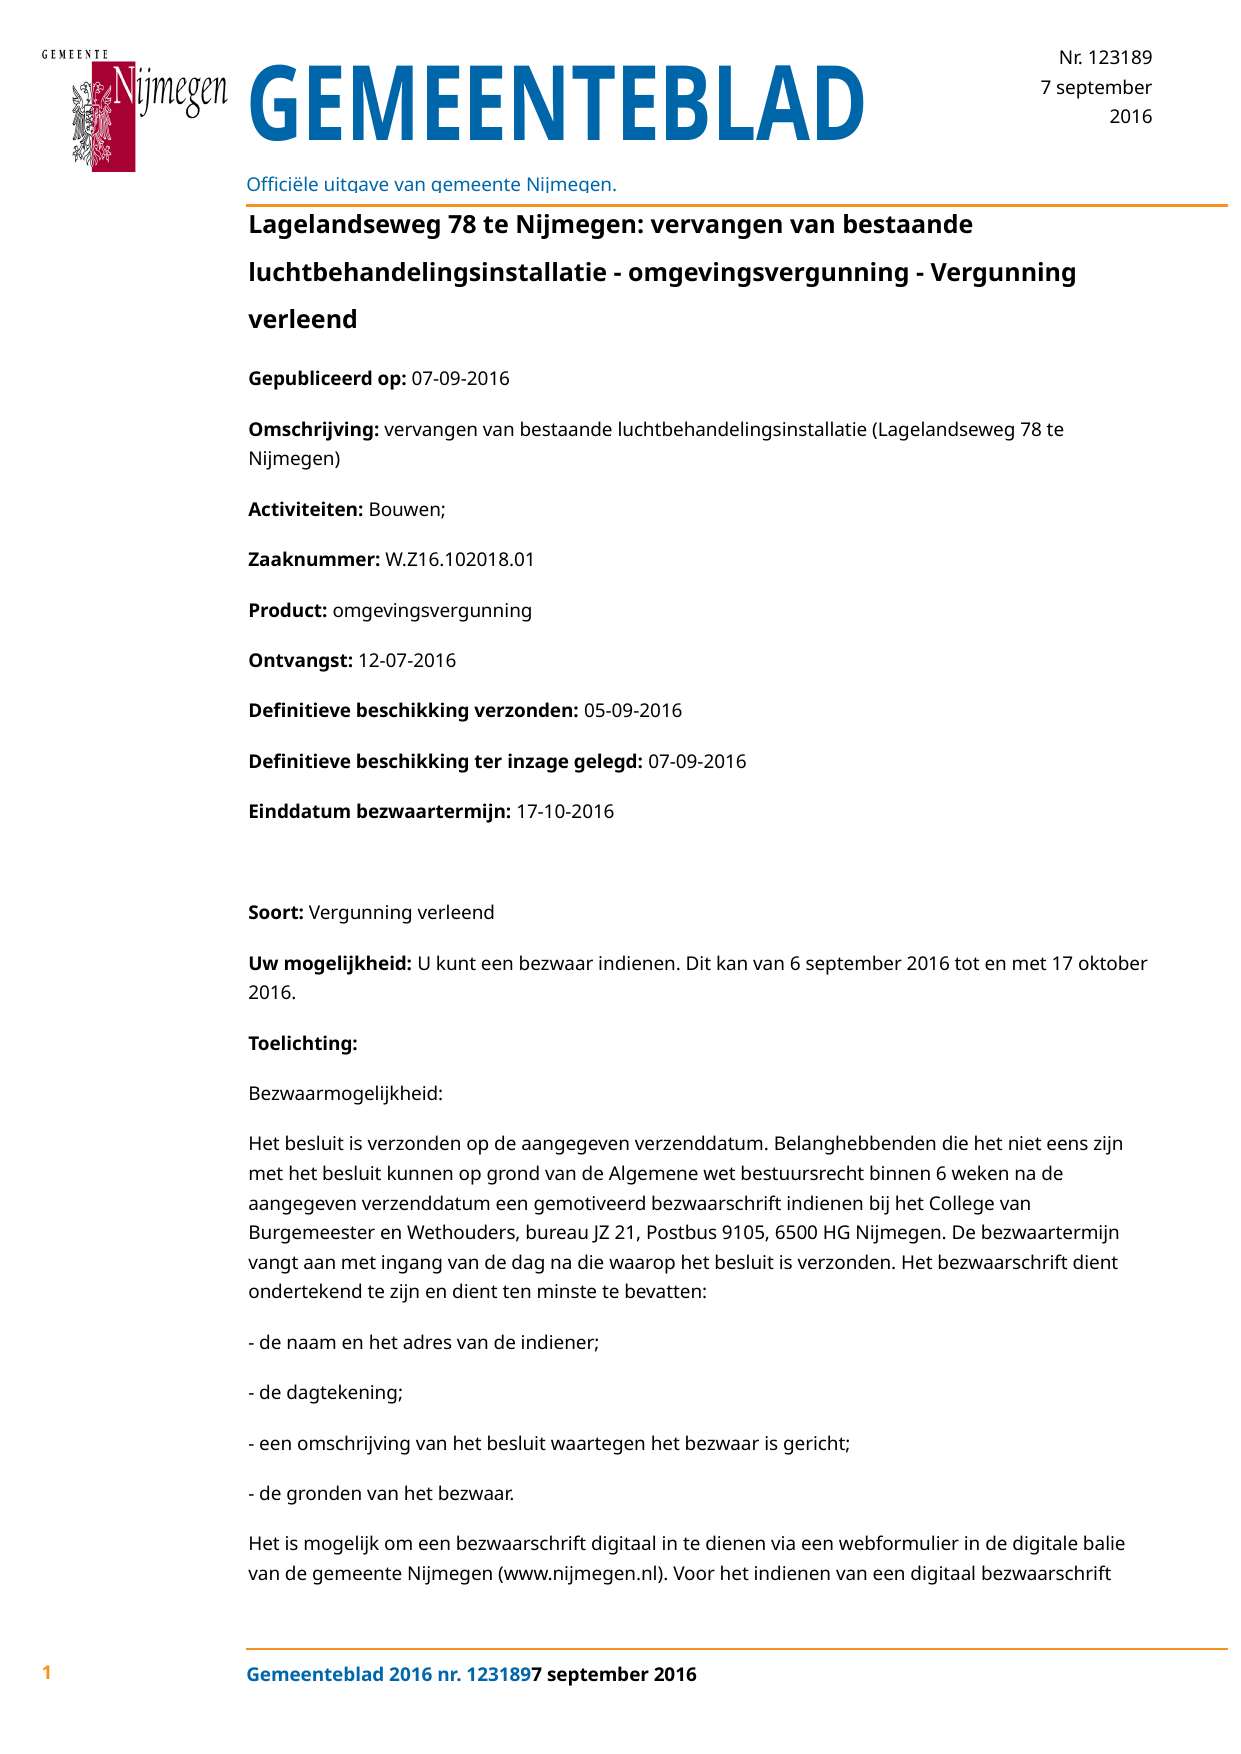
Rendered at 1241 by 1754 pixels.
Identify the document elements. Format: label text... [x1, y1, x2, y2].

text Uw mogelijkheid: U kunt een bezwaar indienen. Dit kan van 6 september 2016 tot en met 17 oktober 2016. [248, 950, 1152, 1005]
text Product: omgevingsvergunning [248, 597, 1152, 622]
text Definitieve beschikking verzonden: 05-09-2016 [248, 698, 1152, 723]
text Bezwaarmogelijkheid: [248, 1080, 1152, 1106]
text Toelichting: [248, 1030, 1152, 1055]
text Lagelandseweg 78 te Nijmegen: vervangen van bestaande luchtbehandelingsinstallatie - omgevingsvergunning - Vergunning verleend [248, 207, 1152, 336]
text - een omschrijving van het besluit waartegen het bezwaar is gericht; [248, 1430, 1152, 1455]
text - de gronden van het bezwaar. [248, 1480, 1152, 1506]
text - de dagtekening; [248, 1379, 1152, 1405]
text Zaaknummer: W.Z16.102018.01 [248, 546, 1152, 572]
text - de naam en het adres van de indiener; [248, 1329, 1152, 1354]
text Definitieve beschikking ter inzage gelegd: 07-09-2016 [248, 748, 1152, 774]
text Het besluit is verzonden op de aangegeven verzenddatum. Belanghebbenden die het niet eens zijn met het besluit kunnen op grond van de Algemene wet bestuursrecht binnen 6 weken na de aangegeven verzenddatum een gemotiveerd bezwaarschrift indienen bij het College van Burgemeester en Wethouders, bureau JZ 21, Postbus 9105, 6500 HG Nijmegen. De bezwaartermijn vangt aan met ingang van de dag na die waarop het besluit is verzonden. Het bezwaarschrift dient ondertekend te zijn en dient ten minste te bevatten: [248, 1131, 1152, 1304]
text Einddatum bezwaartermijn: 17-10-2016 [248, 798, 1152, 824]
text Gepubliceerd op: 07-09-2016 [248, 366, 1152, 391]
text Ontvangst: 12-07-2016 [248, 647, 1152, 673]
text Het is mogelijk om een bezwaarschrift digitaal in te dienen via een webformulier in de digitale balie van de gemeente Nijmegen (www.nijmegen.nl). Voor het indienen van een digitaal bezwaarschrift [248, 1531, 1152, 1586]
text Soort: Vergunning verleend [248, 899, 1152, 925]
text Activiteiten: Bouwen; [248, 496, 1152, 522]
picture [41, 47, 231, 172]
text Omschrijving: vervangen van bestaande luchtbehandelingsinstallatie (Lagelandseweg 78 te Nijmegen) [248, 416, 1152, 471]
